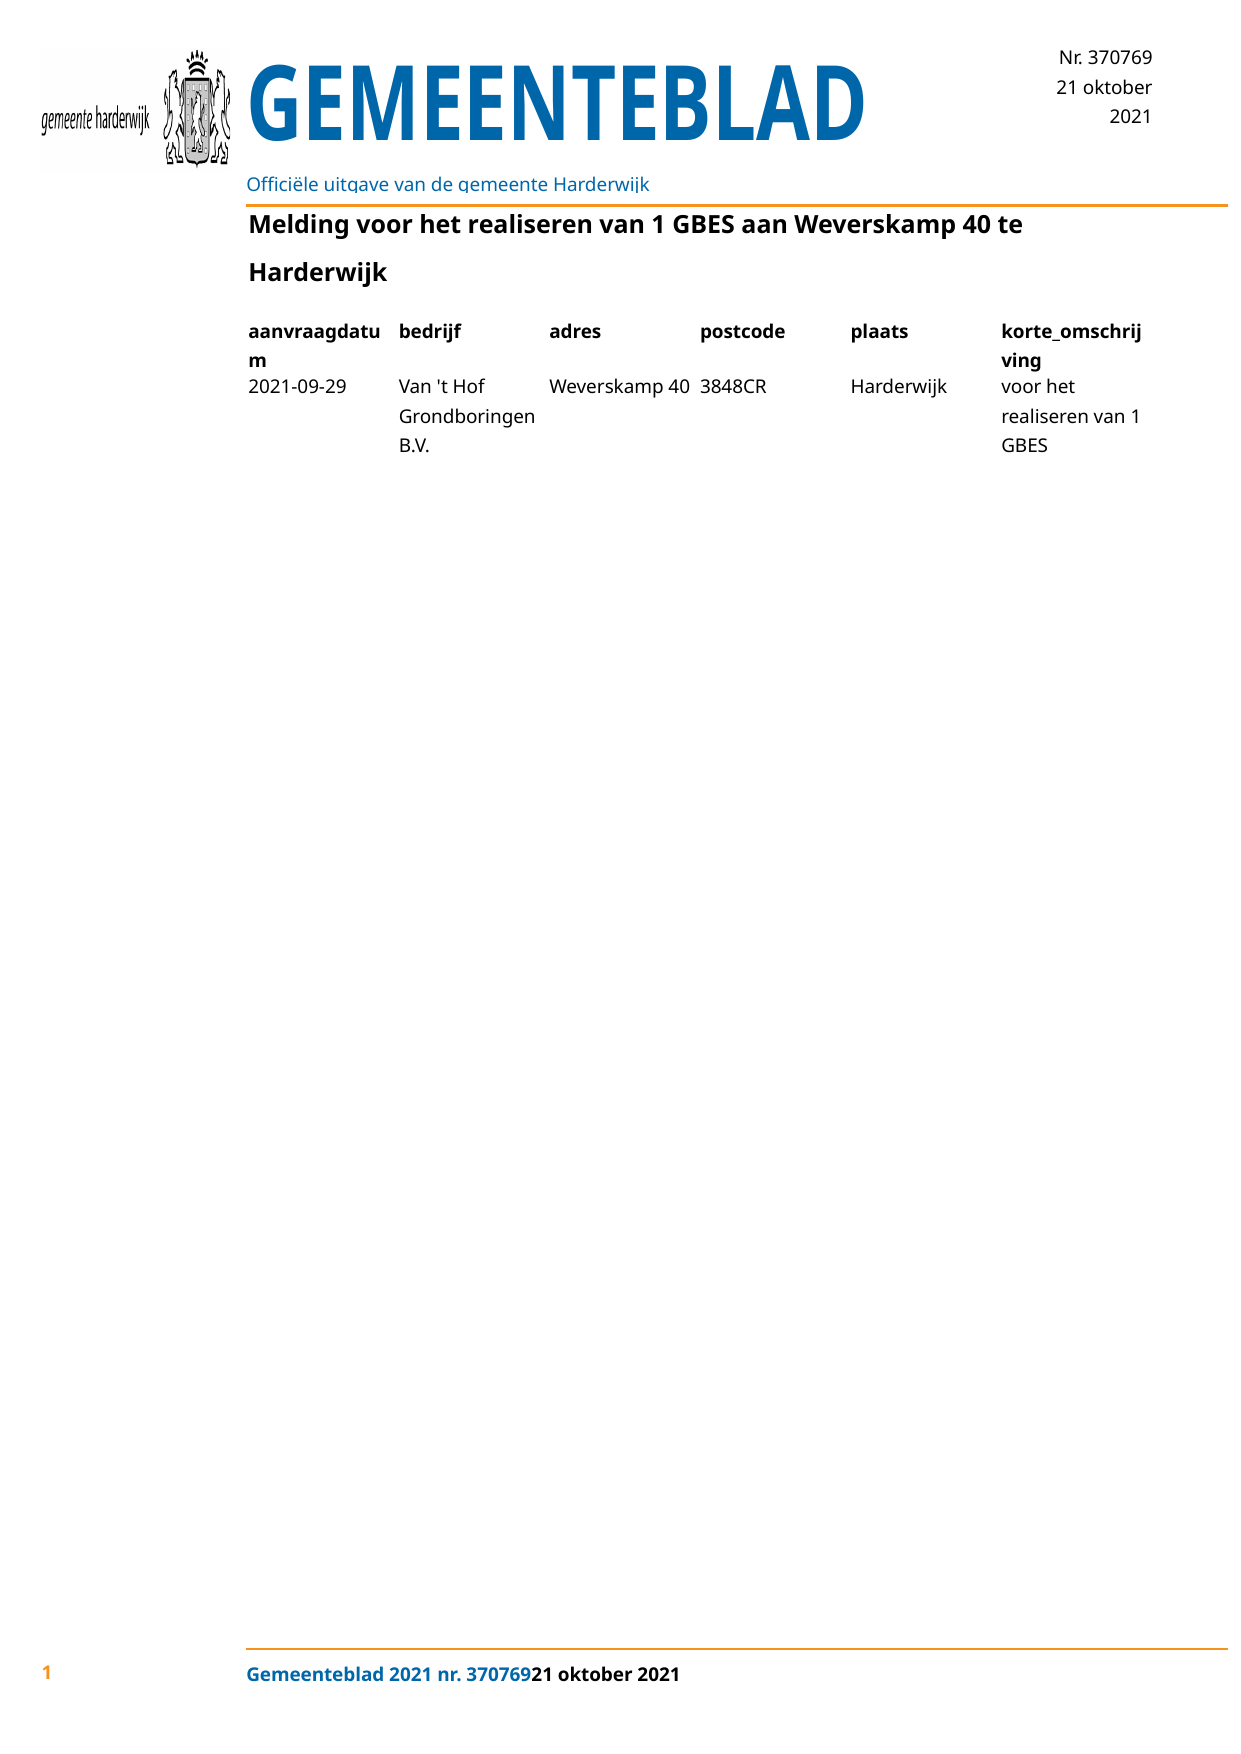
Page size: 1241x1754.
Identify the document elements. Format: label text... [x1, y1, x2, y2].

picture [41, 47, 231, 172]
table_cell 2021-09-29 [248, 373, 398, 458]
table_header korte_omschrijving [1001, 318, 1152, 373]
table_cell Harderwijk [850, 373, 1001, 458]
table_cell 3848CR [700, 373, 850, 458]
table_header plaats [850, 318, 1001, 373]
table_cell Van 't Hof Grondboringen B.V. [399, 373, 549, 458]
table_header aanvraagdatum [248, 318, 398, 373]
table_header postcode [700, 318, 850, 373]
table_header adres [549, 318, 700, 373]
table_header bedrijf [399, 318, 549, 373]
text Melding voor het realiseren van 1 GBES aan Weverskamp 40 te Harderwijk [248, 207, 1152, 288]
table_cell voor het realiseren van 1 GBES [1001, 373, 1152, 458]
table_cell Weverskamp 40 [549, 373, 700, 458]
